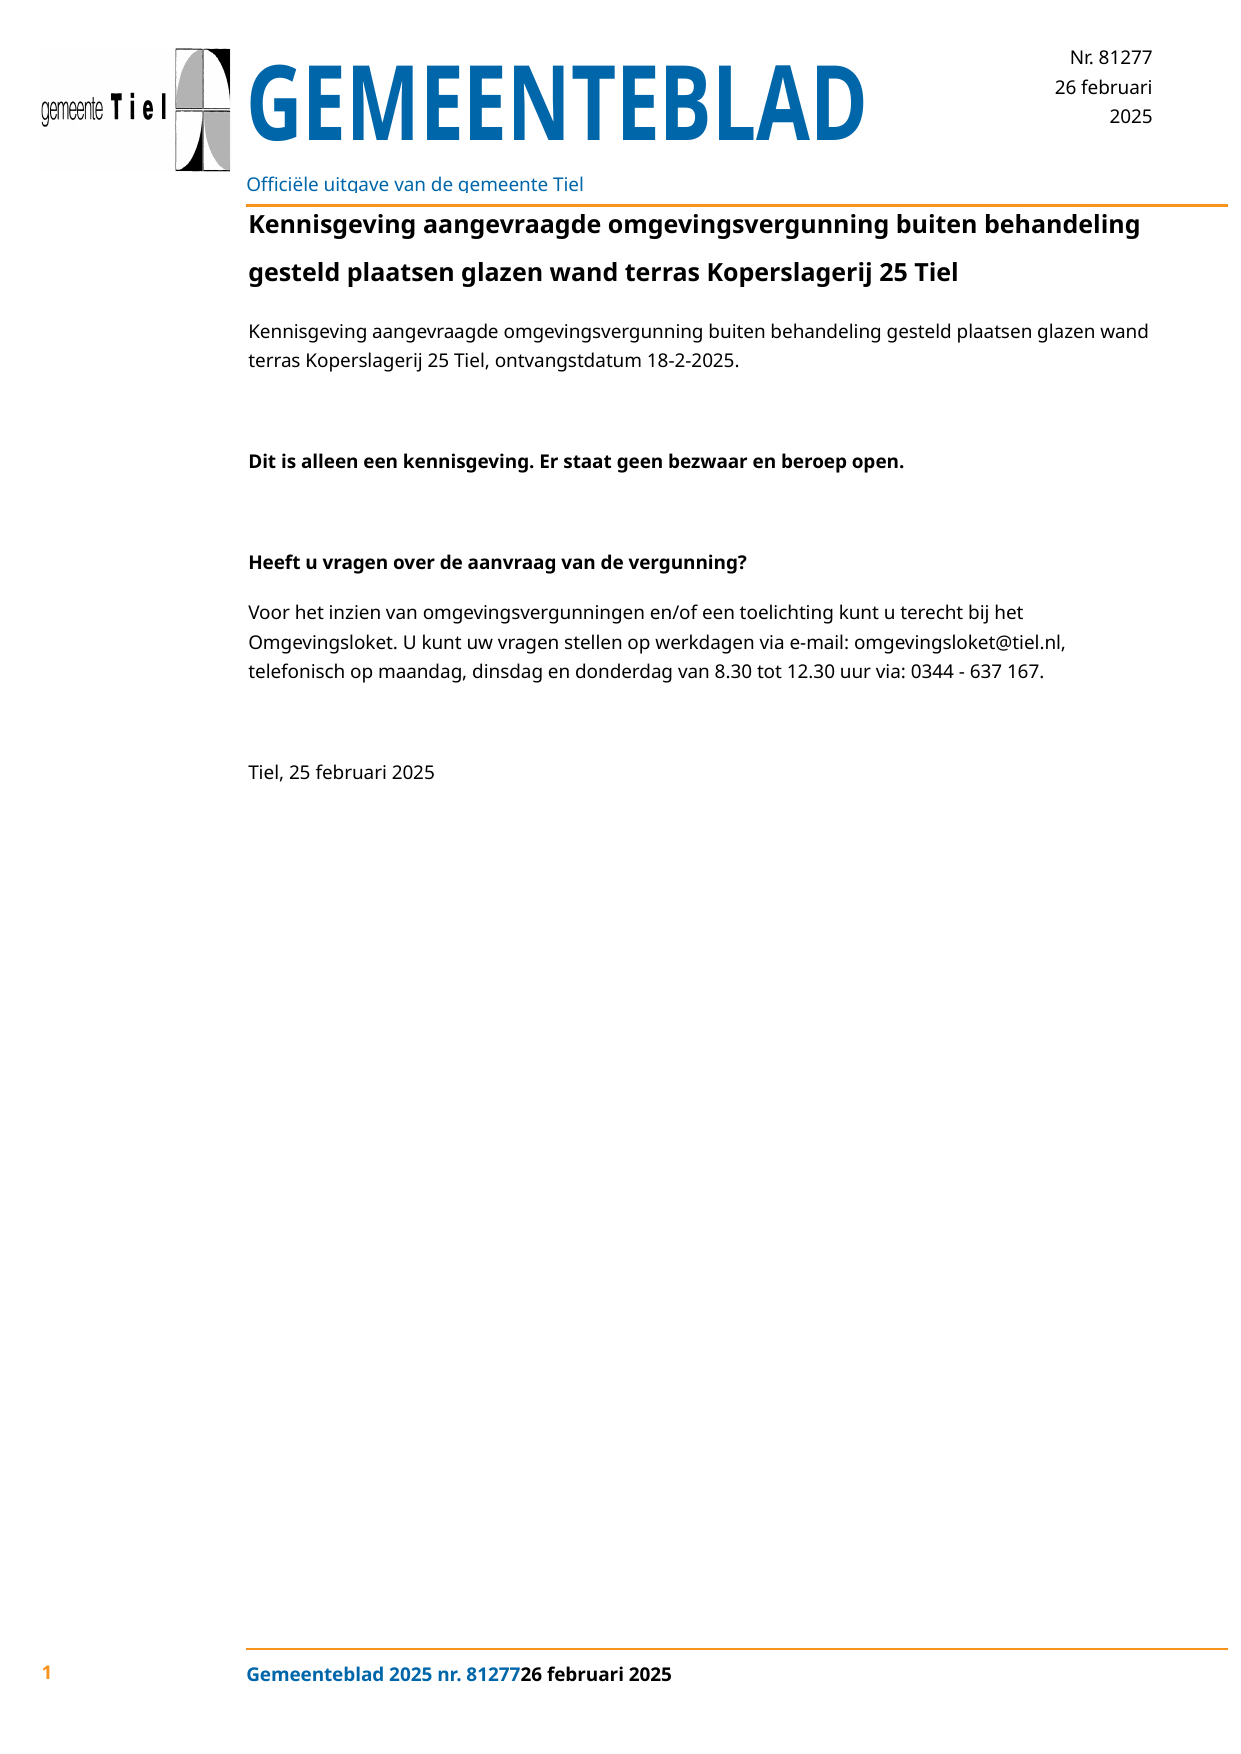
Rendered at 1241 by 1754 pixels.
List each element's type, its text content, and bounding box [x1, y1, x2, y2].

text Tiel, 25 februari 2025 [248, 759, 1152, 785]
text Dit is alleen een kennisgeving. Er staat geen bezwaar en beroep open. [248, 448, 1152, 474]
text Voor het inzien van omgevingsvergunningen en/of een toelichting kunt u terecht bij het Omgevingsloket. U kunt uw vragen stellen op werkdagen via e-mail: omgevingsloket@tiel.nl, telefonisch op maandag, dinsdag en donderdag van 8.30 tot 12.30 uur via: 0344 - 637 167. [248, 599, 1152, 684]
picture [41, 47, 231, 172]
text Kennisgeving aangevraagde omgevingsvergunning buiten behandeling gesteld plaatsen glazen wand terras Koperslagerij 25 Tiel, ontvangstdatum 18-2-2025. [248, 318, 1152, 373]
text Kennisgeving aangevraagde omgevingsvergunning buiten behandeling gesteld plaatsen glazen wand terras Koperslagerij 25 Tiel [248, 207, 1152, 288]
text Heeft u vragen over de aanvraag van de vergunning? [248, 549, 1152, 575]
